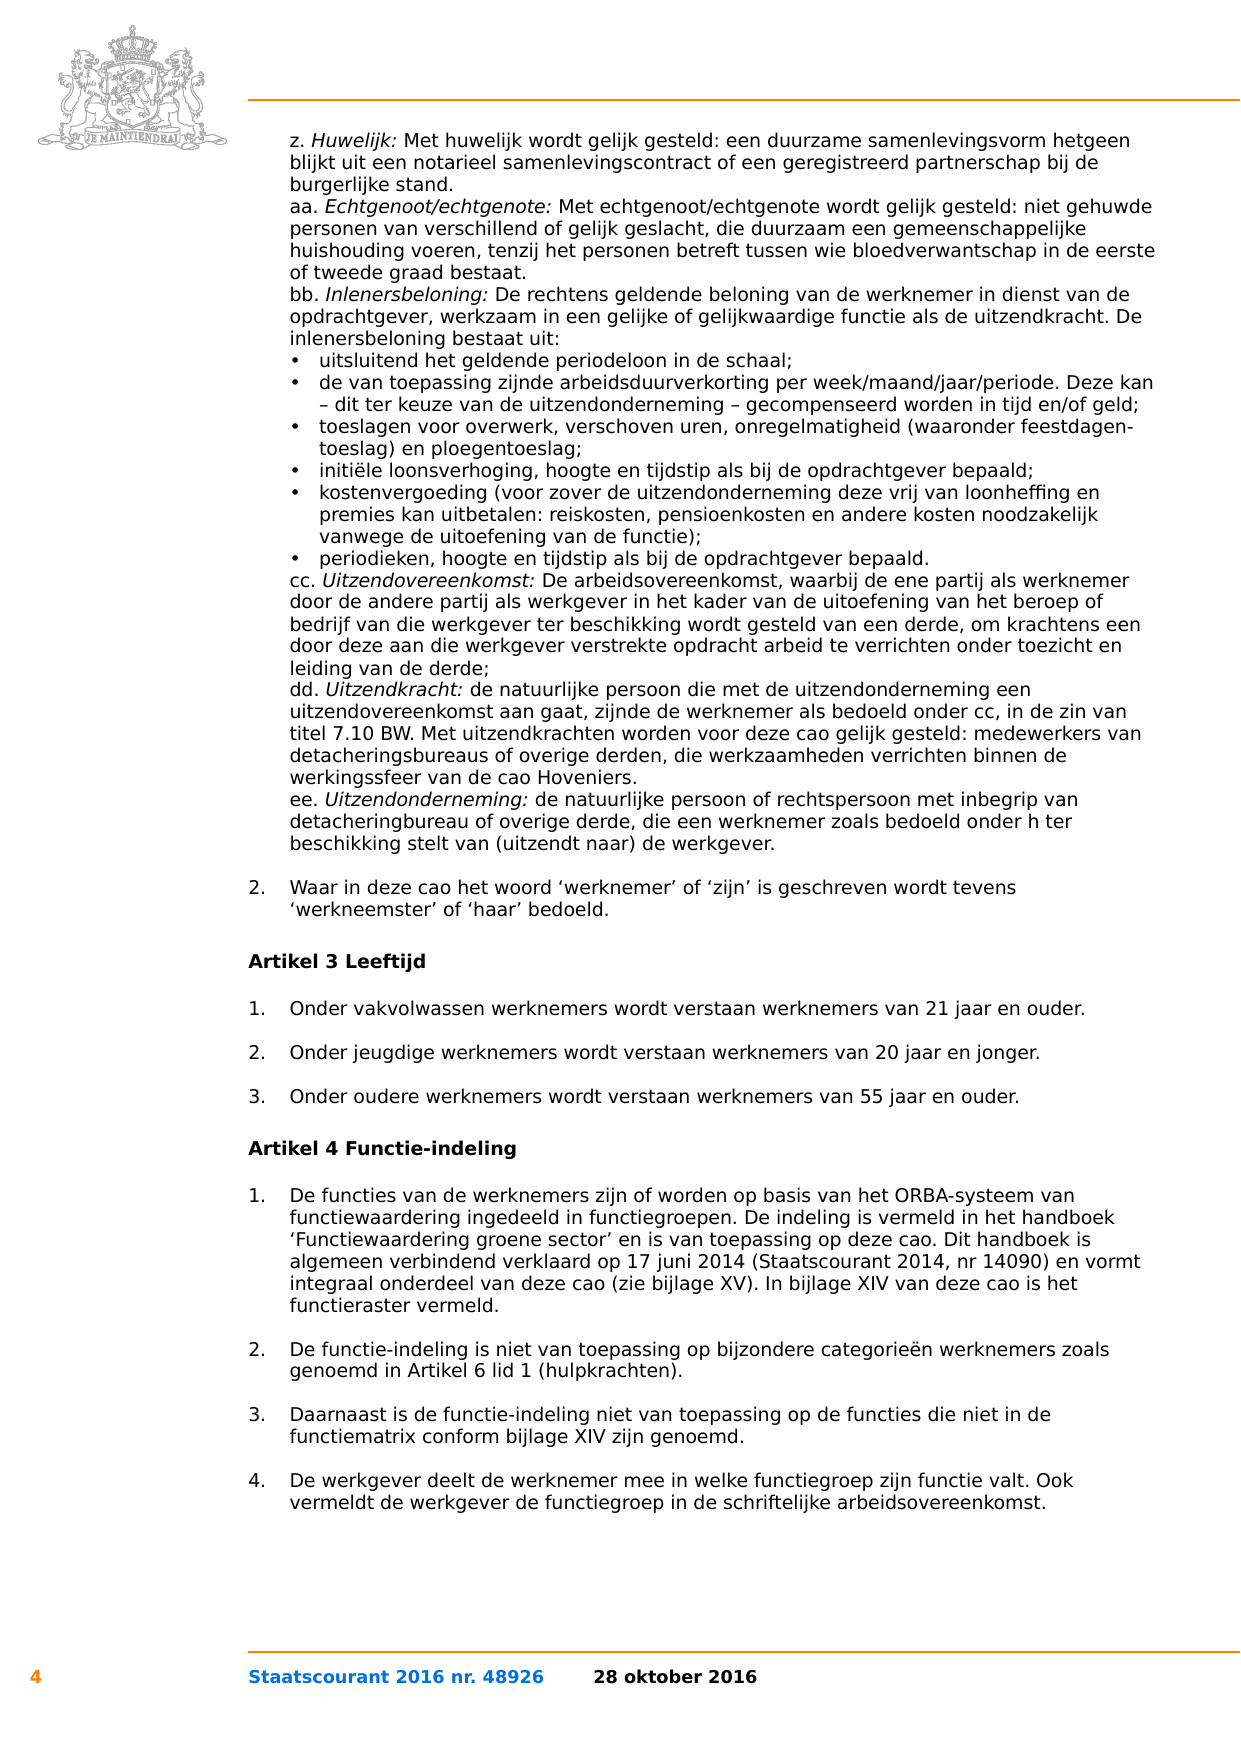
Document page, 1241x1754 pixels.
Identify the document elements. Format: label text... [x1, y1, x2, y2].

picture [38, 25, 227, 150]
text dd. Uitzendkracht: de natuurlijke persoon die met de uitzendonderneming een uitzendovereenkomst aan gaat, zijnde de werknemer als bedoeld onder cc, in de zin van titel 7.10 BW. Met uitzendkrachten worden voor deze cao gelijk gesteld: medewerkers van detacheringsbureaus of overige derden, die werkzaamheden verrichten binnen de werkingssfeer van de cao Hoveniers. [289, 679, 1163, 789]
text 3. Daarnaast is de functie-indeling niet van toepassing op de functies die niet in de functiematrix conform bijlage XIV zijn genoemd. [248, 1404, 1163, 1448]
text 2. Waar in deze cao het woord ‘werknemer’ of ‘zijn’ is geschreven wordt tevens ‘werkneemster’ of ‘haar’ bedoeld. [248, 877, 1163, 921]
text z. Huwelijk: Met huwelijk wordt gelijk gesteld: een duurzame samenlevingsvorm hetgeen blijkt uit een notarieel samenlevingscontract of een geregistreerd partnerschap bij de burgerlijke stand. [289, 130, 1163, 196]
subtitle Artikel 3 Leeftijd [248, 951, 1163, 973]
text bb. Inlenersbeloning: De rechtens geldende beloning van de werknemer in dienst van de opdrachtgever, werkzaam in een gelijke of gelijkwaardige functie als de uitzendkracht. De inlenersbeloning bestaat uit: [289, 284, 1163, 350]
text 3. Onder oudere werknemers wordt verstaan werknemers van 55 jaar en ouder. [248, 1086, 1163, 1108]
text cc. Uitzendovereenkomst: De arbeidsovereenkomst, waarbij de ene partij als werknemer door de andere partij als werkgever in het kader van de uitoefening van het beroep of bedrijf van die werkgever ter beschikking wordt gesteld van een derde, om krachtens een door deze aan die werkgever verstrekte opdracht arbeid te verrichten onder toezicht en leiding van de derde; [289, 569, 1163, 679]
text 2. Onder jeugdige werknemers wordt verstaan werknemers van 20 jaar en jonger. [248, 1042, 1163, 1064]
text ee. Uitzendonderneming: de natuurlijke persoon of rechtspersoon met inbegrip van detacheringbureau of overige derde, die een werknemer zoals bedoeld onder h ter beschikking stelt van (uitzendt naar) de werkgever. [289, 789, 1163, 855]
text • uitsluitend het geldende periodeloon in de schaal; [289, 350, 1163, 372]
subtitle Artikel 4 Functie-indeling [248, 1138, 1163, 1160]
text 4. De werkgever deelt de werknemer mee in welke functiegroep zijn functie valt. Ook vermeldt de werkgever de functiegroep in de schriftelijke arbeidsovereenkomst. [248, 1470, 1163, 1514]
text 2. De functie-indeling is niet van toepassing op bijzondere categorieën werknemers zoals genoemd in Artikel 6 lid 1 (hulpkrachten). [248, 1338, 1163, 1382]
text 1. Onder vakvolwassen werknemers wordt verstaan werknemers van 21 jaar en ouder. [248, 998, 1163, 1020]
text • initiële loonsverhoging, hoogte en tijdstip als bij de opdrachtgever bepaald; [289, 459, 1163, 482]
text • toeslagen voor overwerk, verschoven uren, onregelmatigheid (waaronder feestdagen-toeslag) en ploegentoeslag; [289, 416, 1163, 459]
text 1. De functies van de werknemers zijn of worden op basis van het ORBA-systeem van functiewaardering ingedeeld in functiegroepen. De indeling is vermeld in het handboek ‘Functiewaardering groene sector’ en is van toepassing op deze cao. Dit handboek is algemeen verbindend verklaard op 17 juni 2014 (Staatscourant 2014, nr 14090) en vormt integraal onderdeel van deze cao (zie bijlage XV). In bijlage XIV van deze cao is het functieraster vermeld. [248, 1185, 1163, 1317]
text aa. Echtgenoot/echtgenote: Met echtgenoot/echtgenote wordt gelijk gesteld: niet gehuwde personen van verschillend of gelijk geslacht, die duurzaam een gemeenschappelijke huishouding voeren, tenzij het personen betreft tussen wie bloedverwantschap in de eerste of tweede graad bestaat. [289, 196, 1163, 284]
text • de van toepassing zijnde arbeidsduurverkorting per week/maand/jaar/periode. Deze kan – dit ter keuze van de uitzendonderneming – gecompenseerd worden in tijd en/of geld; [289, 372, 1163, 416]
text • periodieken, hoogte en tijdstip als bij de opdrachtgever bepaald. [289, 547, 1163, 569]
text • kostenvergoeding (voor zover de uitzendonderneming deze vrij van loonheffing en premies kan uitbetalen: reiskosten, pensioenkosten en andere kosten noodzakelijk vanwege de uitoefening van de functie); [289, 482, 1163, 547]
